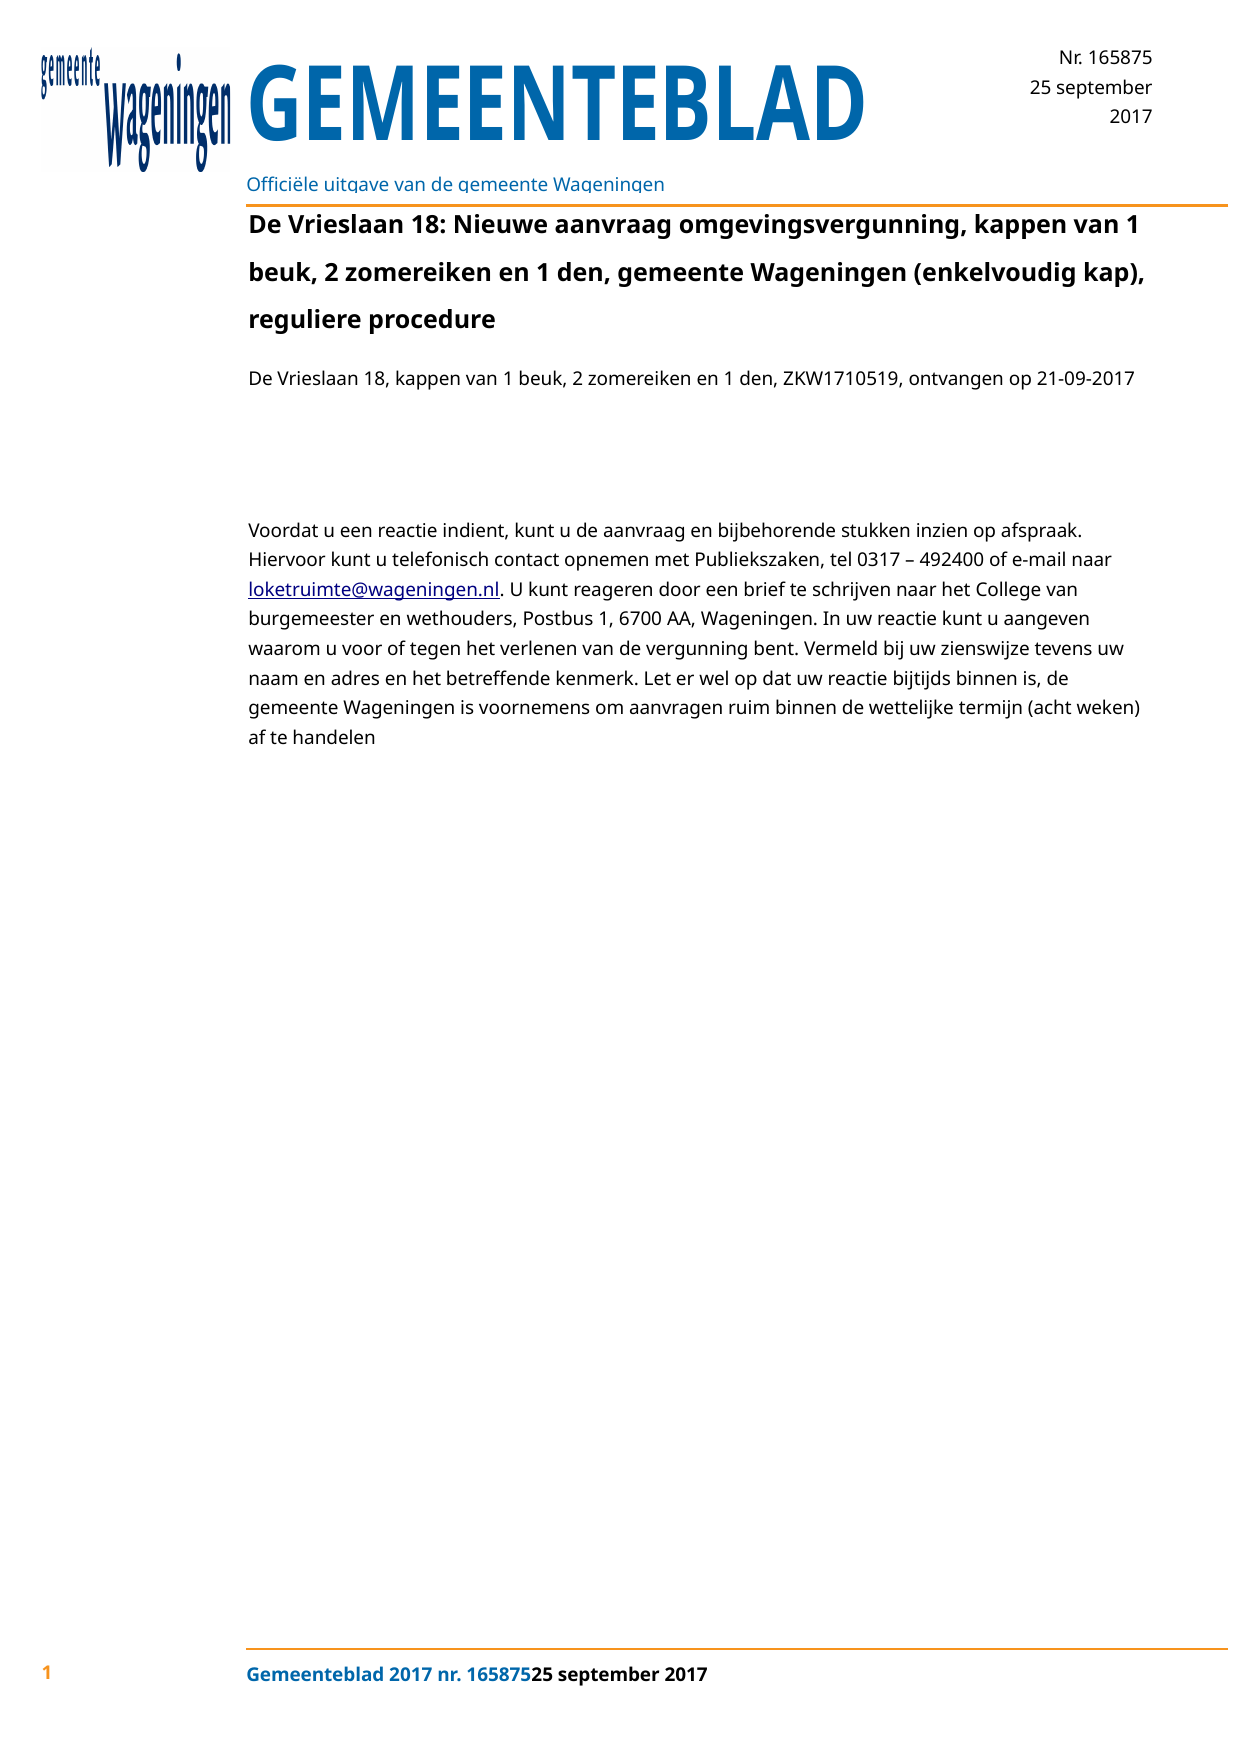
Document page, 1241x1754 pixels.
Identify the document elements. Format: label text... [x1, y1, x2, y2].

picture [41, 47, 231, 172]
text De Vrieslaan 18: Nieuwe aanvraag omgevingsvergunning, kappen van 1 beuk, 2 zomereiken en 1 den, gemeente Wageningen (enkelvoudig kap), reguliere procedure [248, 207, 1152, 336]
text De Vrieslaan 18, kappen van 1 beuk, 2 zomereiken en 1 den, ZKW1710519, ontvangen op 21-09-2017 [248, 366, 1152, 391]
text Voordat u een reactie indient, kunt u de aanvraag en bijbehorende stukken inzien op afspraak. Hiervoor kunt u telefonisch contact opnemen met Publiekszaken, tel 0317 – 492400 of e-mail naar loketruimte@wageningen.nl. U kunt reageren door een brief te schrijven naar het College van burgemeester en wethouders, Postbus 1, 6700 AA, Wageningen. In uw reactie kunt u aangeven waarom u voor of tegen het verlenen van de vergunning bent. Vermeld bij uw zienswijze tevens uw naam en adres en het betreffende kenmerk. Let er wel op dat uw reactie bijtijds binnen is, de gemeente Wageningen is voornemens om aanvragen ruim binnen de wettelijke termijn (acht weken) af te handelen [248, 517, 1152, 749]
